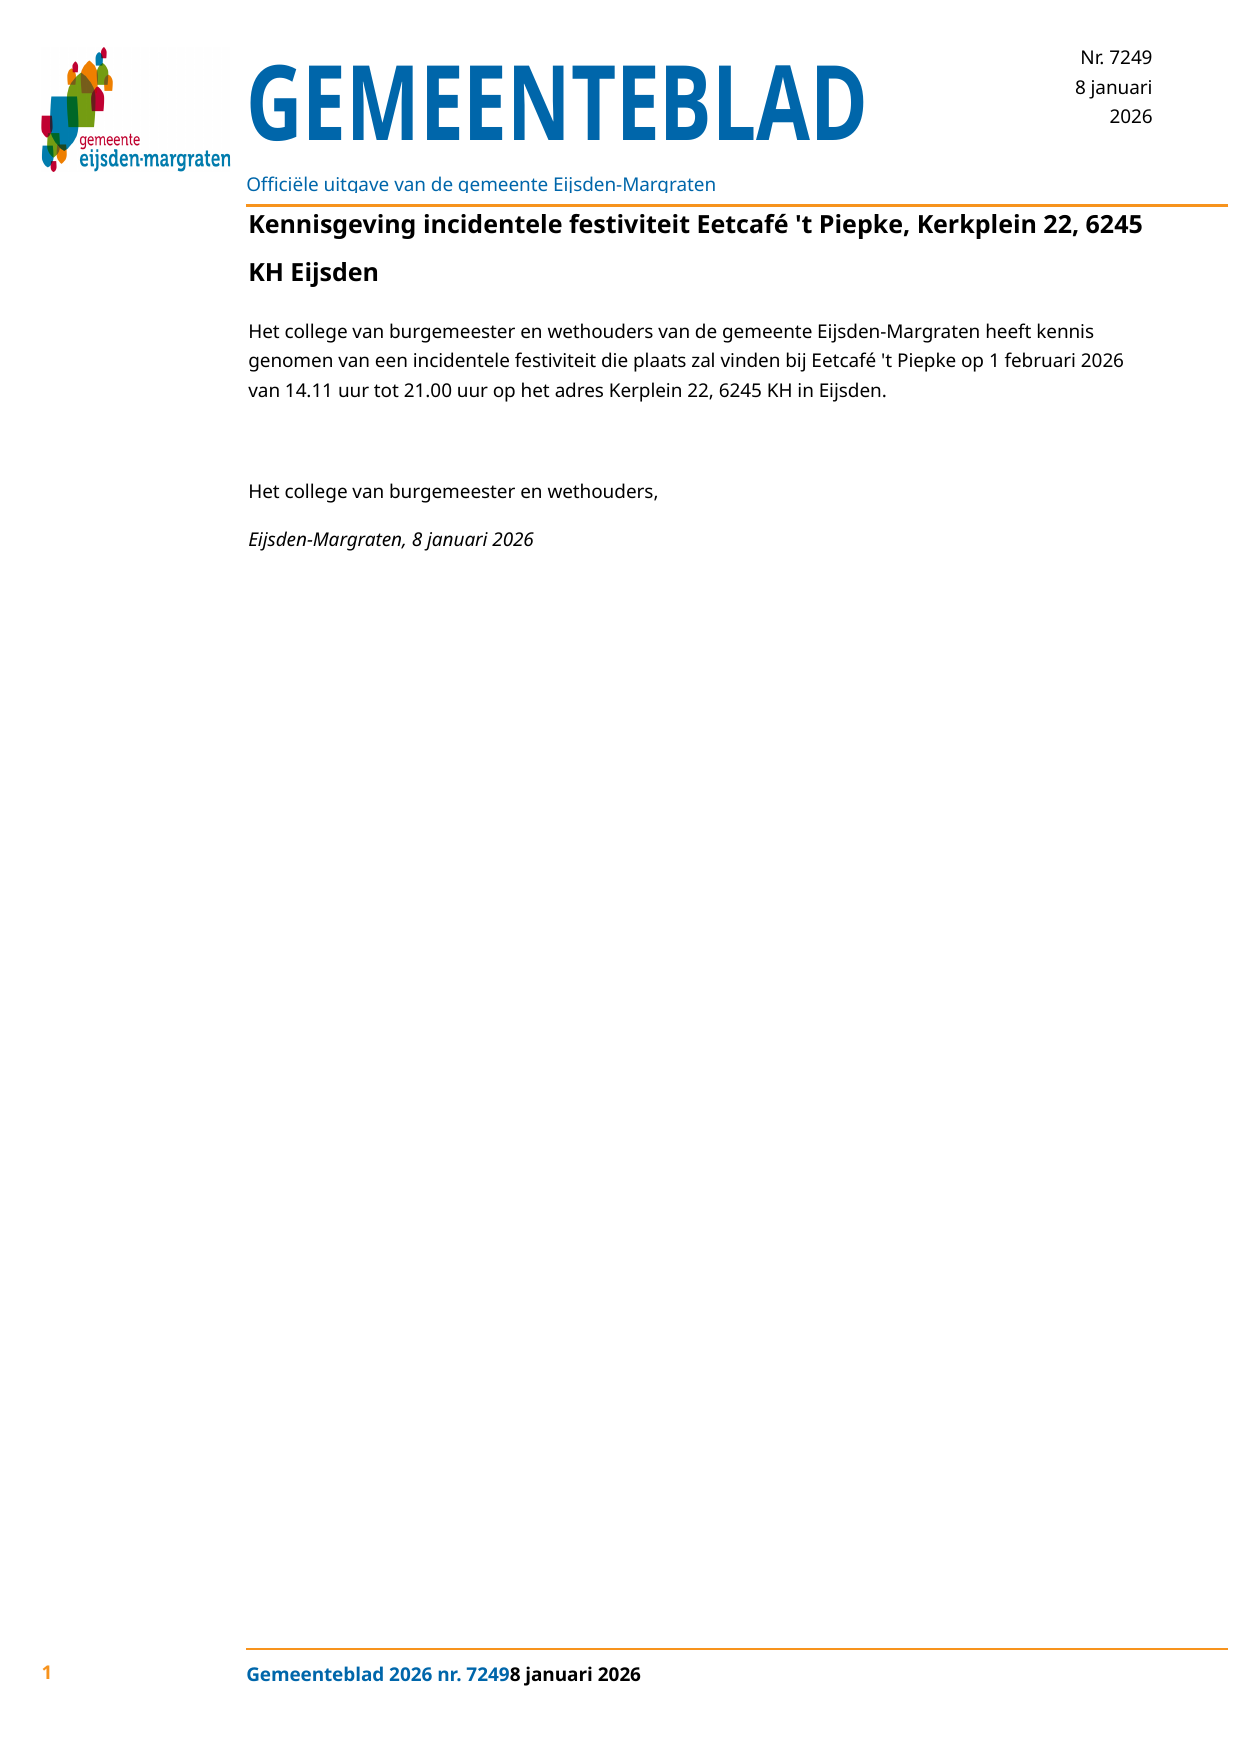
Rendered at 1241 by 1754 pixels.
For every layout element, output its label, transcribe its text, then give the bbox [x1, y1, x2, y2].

picture [41, 47, 231, 172]
text Eijsden-Margraten, 8 januari 2026 [248, 526, 1152, 551]
text Kennisgeving incidentele festiviteit Eetcafé 't Piepke, Kerkplein 22, 6245 KH Eijsden [248, 207, 1152, 288]
text Het college van burgemeester en wethouders van de gemeente Eijsden-Margraten heeft kennis genomen van een incidentele festiviteit die plaats zal vinden bij Eetcafé 't Piepke op 1 februari 2026 van 14.11 uur tot 21.00 uur op het adres Kerplein 22, 6245 KH in Eijsden. [248, 318, 1152, 403]
text Het college van burgemeester en wethouders, [248, 478, 1152, 504]
